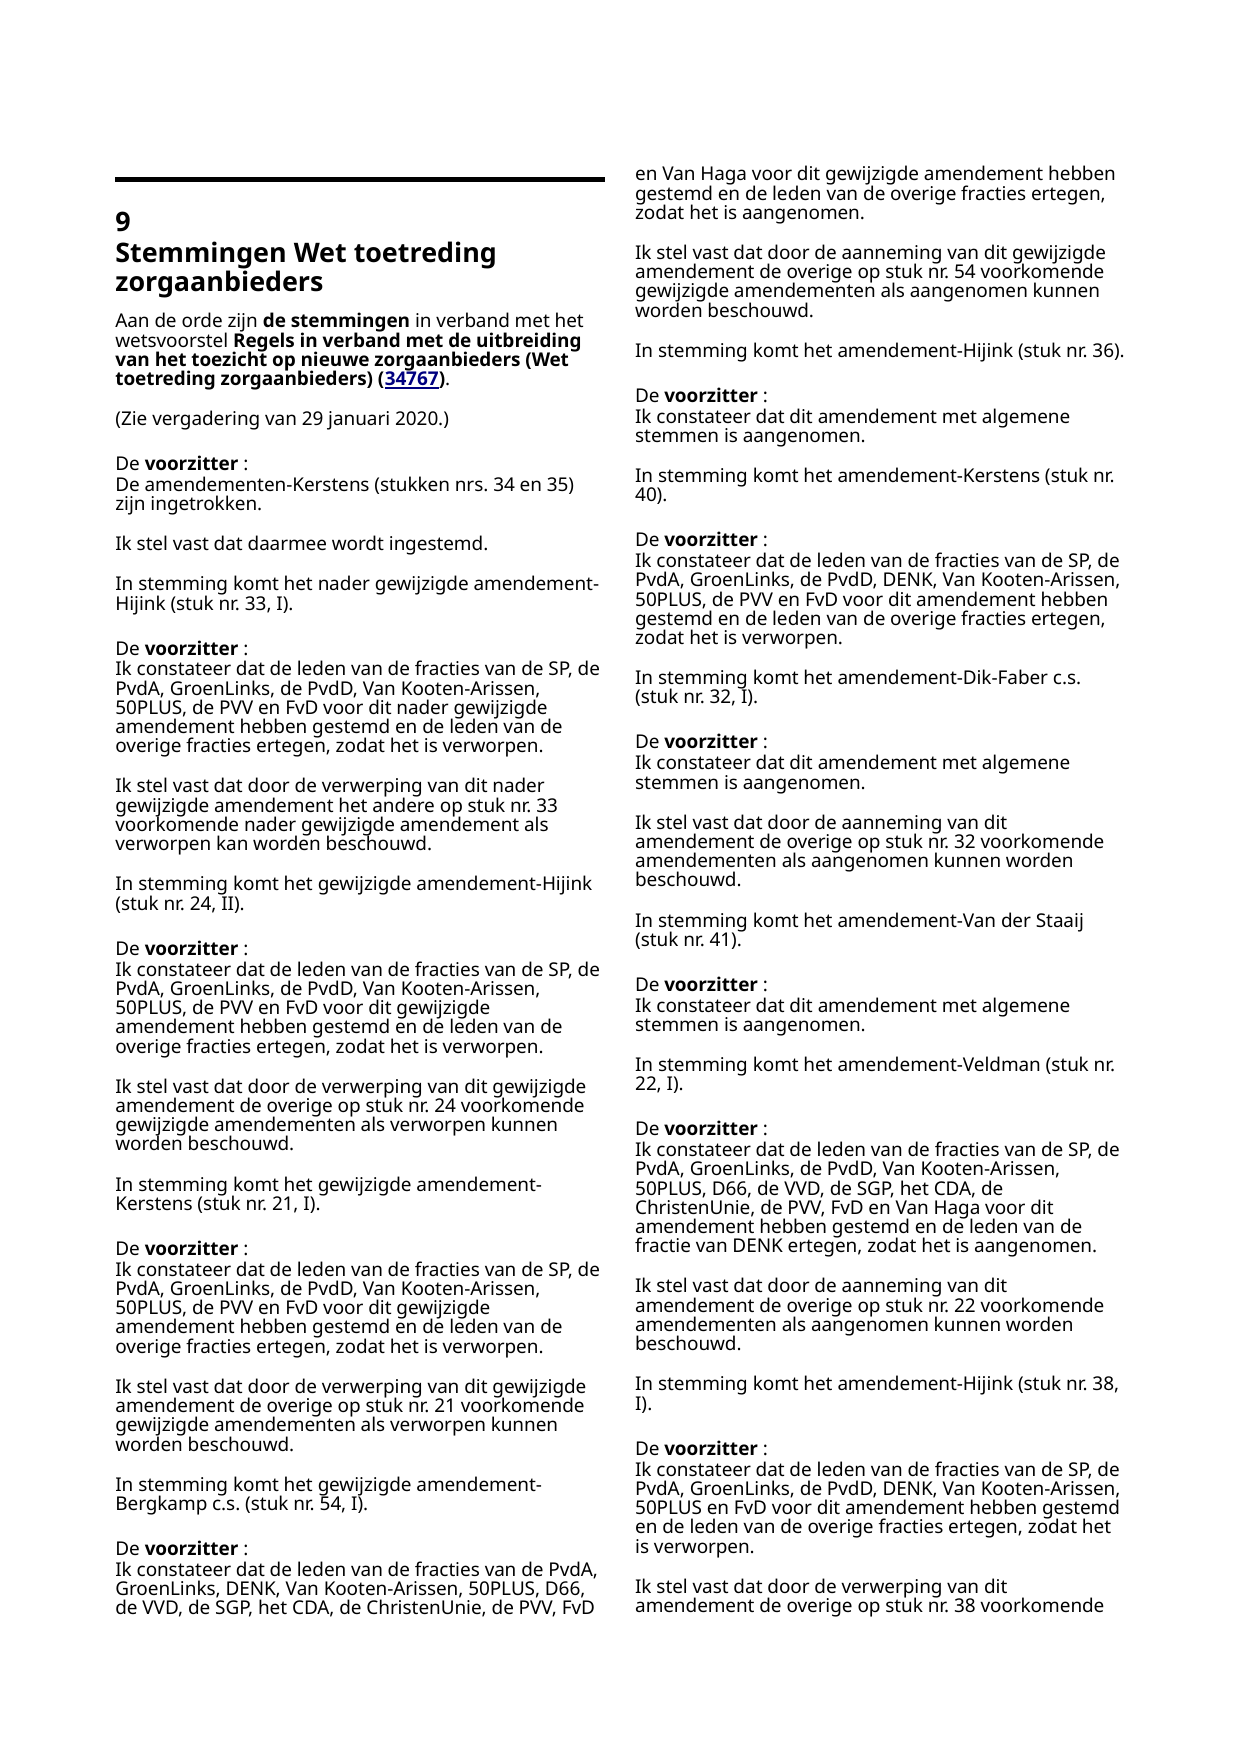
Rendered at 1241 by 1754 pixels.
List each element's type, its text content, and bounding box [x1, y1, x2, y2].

text Ik constateer dat dit amendement met algemene stemmen is aangenomen. [635, 754, 1125, 793]
text Ik constateer dat de leden van de fracties van de SP, de PvdA, GroenLinks, de PvdD, DENK, Van Kooten-Arissen, 50PLUS en FvD voor dit amendement hebben gestemd en de leden van de overige fracties ertegen, zodat het is verworpen. [635, 1461, 1125, 1557]
text De voorzitter : [115, 450, 605, 476]
text en Van Haga voor dit gewijzigde amendement hebben gestemd en de leden van de overige fracties ertegen, zodat het is aangenomen. [635, 165, 1125, 223]
text Ik stel vast dat door de aanneming van dit amendement de overige op stuk nr. 22 voorkomende amendementen als aangenomen kunnen worden beschouwd. [635, 1277, 1125, 1354]
text Ik stel vast dat door de verwerping van dit gewijzigde amendement de overige op stuk nr. 21 voorkomende gewijzigde amendementen als verworpen kunnen worden beschouwd. [115, 1378, 605, 1455]
text Ik stel vast dat door de aanneming van dit gewijzigde amendement de overige op stuk nr. 54 voorkomende gewijzigde amendementen als aangenomen kunnen worden beschouwd. [635, 244, 1125, 321]
text De voorzitter : [635, 1115, 1125, 1141]
text In stemming komt het gewijzigde amendement-Bergkamp c.s. (stuk nr. 54, I). [115, 1476, 605, 1514]
text In stemming komt het amendement-Van der Staaij (stuk nr. 41). [635, 912, 1125, 950]
text Ik constateer dat dit amendement met algemene stemmen is aangenomen. [635, 408, 1125, 446]
text Ik constateer dat de leden van de fracties van de SP, de PvdA, GroenLinks, de PvdD, Van Kooten-Arissen, 50PLUS, de PVV en FvD voor dit gewijzigde amendement hebben gestemd en de leden van de overige fracties ertegen, zodat het is verworpen. [115, 961, 605, 1057]
text In stemming komt het gewijzigde amendement-Kerstens (stuk nr. 21, I). [115, 1176, 605, 1214]
text Ik constateer dat de leden van de fracties van de PvdA, GroenLinks, DENK, Van Kooten-Arissen, 50PLUS, D66, de VVD, de SGP, het CDA, de ChristenUnie, de PVV, FvD [115, 1561, 605, 1618]
text De voorzitter : [635, 729, 1125, 754]
text In stemming komt het amendement-Hijink (stuk nr. 36). [635, 342, 1125, 361]
text Ik stel vast dat door de aanneming van dit amendement de overige op stuk nr. 32 voorkomende amendementen als aangenomen kunnen worden beschouwd. [635, 814, 1125, 891]
text De voorzitter : [635, 382, 1125, 408]
text De amendementen-Kerstens (stukken nrs. 34 en 35) zijn ingetrokken. [115, 476, 605, 514]
text Aan de orde zijn de stemmingen in verband met het wetsvoorstel Regels in verband met de uitbreiding van het toezicht op nieuwe zorgaanbieders (Wet toetreding zorgaanbieders) (34767). [115, 312, 605, 389]
text 9 [115, 203, 605, 239]
text Ik constateer dat dit amendement met algemene stemmen is aangenomen. [635, 997, 1125, 1035]
text In stemming komt het amendement-Kerstens (stuk nr. 40). [635, 467, 1125, 506]
text De voorzitter : [115, 635, 605, 660]
text In stemming komt het amendement-Veldman (stuk nr. 22, I). [635, 1056, 1125, 1094]
text De voorzitter : [115, 935, 605, 961]
text De voorzitter : [635, 1435, 1125, 1461]
text Ik stel vast dat daarmee wordt ingestemd. [115, 535, 605, 554]
text Ik constateer dat de leden van de fracties van de SP, de PvdA, GroenLinks, de PvdD, Van Kooten-Arissen, 50PLUS, de PVV en FvD voor dit nader gewijzigde amendement hebben gestemd en de leden van de overige fracties ertegen, zodat het is verworpen. [115, 660, 605, 757]
text (Zie vergadering van 29 januari 2020.) [115, 410, 605, 429]
text Ik constateer dat de leden van de fracties van de SP, de PvdA, GroenLinks, de PvdD, Van Kooten-Arissen, 50PLUS, D66, de VVD, de SGP, het CDA, de ChristenUnie, de PVV, FvD en Van Haga voor dit amendement hebben gestemd en de leden van de fractie van DENK ertegen, zodat het is aangenomen. [635, 1141, 1125, 1257]
text De voorzitter : [115, 1235, 605, 1261]
text Ik constateer dat de leden van de fracties van de SP, de PvdA, GroenLinks, de PvdD, DENK, Van Kooten-Arissen, 50PLUS, de PVV en FvD voor dit amendement hebben gestemd en de leden van de overige fracties ertegen, zodat het is verworpen. [635, 552, 1125, 648]
text Ik constateer dat de leden van de fracties van de SP, de PvdA, GroenLinks, de PvdD, Van Kooten-Arissen, 50PLUS, de PVV en FvD voor dit gewijzigde amendement hebben gestemd en de leden van de overige fracties ertegen, zodat het is verworpen. [115, 1261, 605, 1357]
text In stemming komt het nader gewijzigde amendement-Hijink (stuk nr. 33, I). [115, 575, 605, 614]
text Ik stel vast dat door de verwerping van dit gewijzigde amendement de overige op stuk nr. 24 voorkomende gewijzigde amendementen als verworpen kunnen worden beschouwd. [115, 1078, 605, 1155]
text Ik stel vast dat door de verwerping van dit amendement de overige op stuk nr. 38 voorkomende [635, 1578, 1125, 1616]
text In stemming komt het gewijzigde amendement-Hijink (stuk nr. 24, II). [115, 875, 605, 914]
text De voorzitter : [635, 971, 1125, 997]
text In stemming komt het amendement-Hijink (stuk nr. 38, I). [635, 1375, 1125, 1414]
text Ik stel vast dat door de verwerping van dit nader gewijzigde amendement het andere op stuk nr. 33 voorkomende nader gewijzigde amendement als verworpen kan worden beschouwd. [115, 777, 605, 854]
text Stemmingen Wet toetreding zorgaanbieders [115, 239, 605, 312]
text In stemming komt het amendement-Dik-Faber c.s. (stuk nr. 32, I). [635, 669, 1125, 708]
text De voorzitter : [635, 526, 1125, 552]
text De voorzitter : [115, 1535, 605, 1561]
